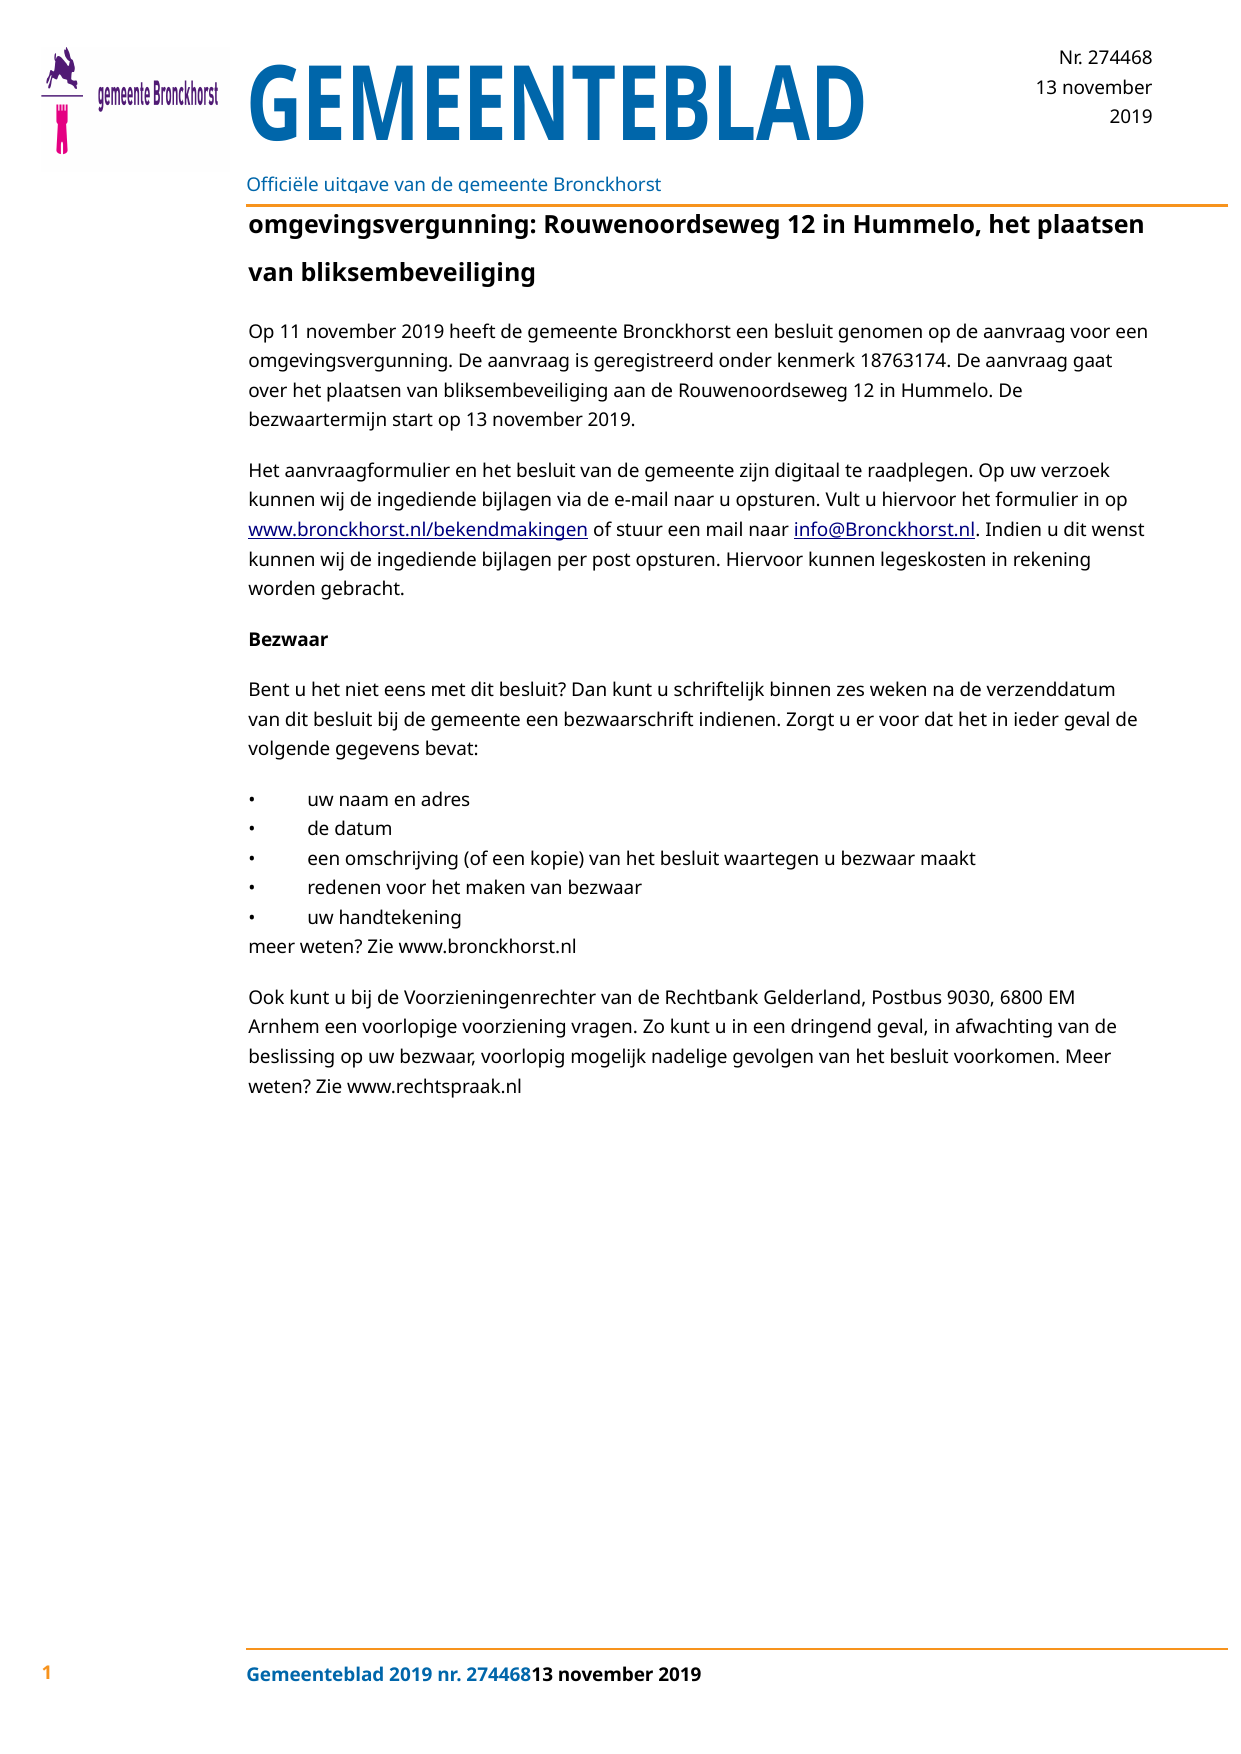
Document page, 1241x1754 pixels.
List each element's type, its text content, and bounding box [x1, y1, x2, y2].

text Bent u het niet eens met dit besluit? Dan kunt u schriftelijk binnen zes weken na de verzenddatum van dit besluit bij de gemeente een bezwaarschrift indienen. Zorgt u er voor dat het in ieder geval de volgende gegevens bevat: [248, 676, 1152, 761]
list redenen voor het maken van bezwaar [248, 874, 1152, 900]
text Op 11 november 2019 heeft de gemeente Bronckhorst een besluit genomen op de aanvraag voor een omgevingsvergunning. De aanvraag is geregistreerd onder kenmerk 18763174. De aanvraag gaat over het plaatsen van bliksembeveiliging aan de Rouwenoordseweg 12 in Hummelo. De bezwaartermijn start op 13 november 2019. [248, 318, 1152, 432]
text Ook kunt u bij de Voorzieningenrechter van de Rechtbank Gelderland, Postbus 9030, 6800 EM Arnhem een voorlopige voorziening vragen. Zo kunt u in een dringend geval, in afwachting van de beslissing op uw bezwaar, voorlopig mogelijk nadelige gevolgen van het besluit voorkomen. Meer weten? Zie www.rechtspraak.nl [248, 984, 1152, 1099]
text omgevingsvergunning: Rouwenoordseweg 12 in Hummelo, het plaatsen van bliksembeveiliging [248, 207, 1152, 288]
list de datum [248, 815, 1152, 841]
picture [41, 47, 231, 172]
list een omschrijving (of een kopie) van het besluit waartegen u bezwaar maakt [248, 845, 1152, 871]
list uw handtekening [248, 904, 1152, 930]
text meer weten? Zie www.bronckhorst.nl [248, 934, 1152, 959]
text Het aanvraagformulier en het besluit van de gemeente zijn digitaal te raadplegen. Op uw verzoek kunnen wij de ingediende bijlagen via de e-mail naar u opsturen. Vult u hiervoor het formulier in op www.bronckhorst.nl/bekendmakingen of stuur een mail naar info@Bronckhorst.nl. Indien u dit wenst kunnen wij de ingediende bijlagen per post opsturen. Hiervoor kunnen legeskosten in rekening worden gebracht. [248, 457, 1152, 601]
list uw naam en adres [248, 786, 1152, 812]
text Bezwaar [248, 626, 1152, 652]
